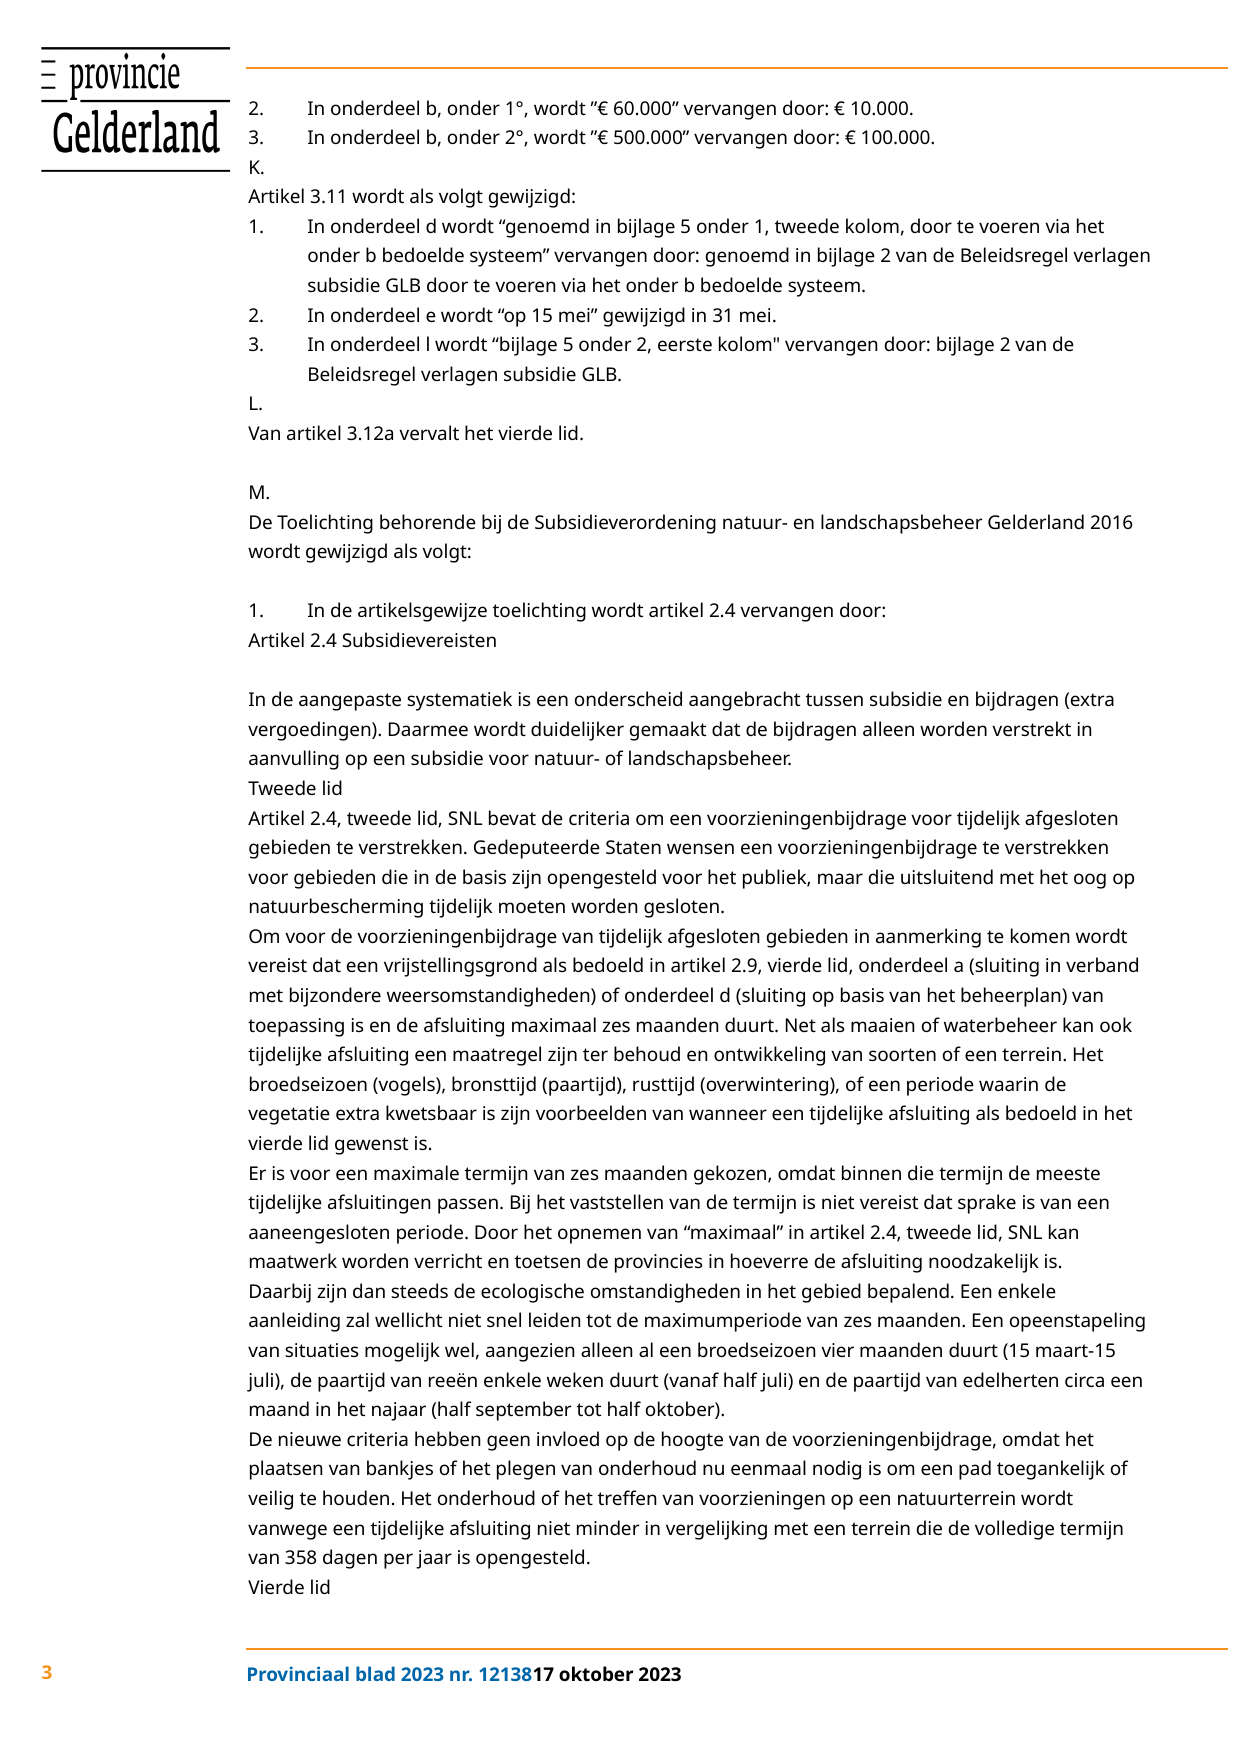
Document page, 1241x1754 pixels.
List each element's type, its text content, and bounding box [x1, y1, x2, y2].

text Van artikel 3.12a vervalt het vierde lid. [248, 420, 1152, 446]
list In onderdeel b, onder 1°, wordt ”€ 60.000” vervangen door: € 10.000. [248, 95, 1152, 121]
text Artikel 2.4, tweede lid, SNL bevat de criteria om een voorzieningenbijdrage voor tijdelijk afgesloten gebieden te verstrekken. Gedeputeerde Staten wensen een voorzieningenbijdrage te verstrekken voor gebieden die in de basis zijn opengesteld voor het publiek, maar die uitsluitend met het oog op natuurbescherming tijdelijk moeten worden gesloten. [248, 805, 1152, 919]
text De Toelichting behorende bij de Subsidieverordening natuur- en landschapsbeheer Gelderland 2016 wordt gewijzigd als volgt: [248, 509, 1152, 564]
list In onderdeel l wordt “bijlage 5 onder 2, eerste kolom" vervangen door: bijlage 2 van de Beleidsregel verlagen subsidie GLB. [248, 331, 1152, 387]
text M. [248, 479, 1152, 505]
list In onderdeel b, onder 2°, wordt ”€ 500.000” vervangen door: € 100.000. [248, 124, 1152, 150]
text Artikel 3.11 wordt als volgt gewijzigd: [248, 183, 1152, 209]
picture [41, 47, 231, 172]
text L. [248, 391, 1152, 416]
text Er is voor een maximale termijn van zes maanden gekozen, omdat binnen die termijn de meeste tijdelijke afsluitingen passen. Bij het vaststellen van de termijn is niet vereist dat sprake is van een aaneengesloten periode. Door het opnemen van “maximaal” in artikel 2.4, tweede lid, SNL kan maatwerk worden verricht en toetsen de provincies in hoeverre de afsluiting noodzakelijk is. [248, 1160, 1152, 1274]
text De nieuwe criteria hebben geen invloed op de hoogte van de voorzieningenbijdrage, omdat het plaatsen van bankjes of het plegen van onderhoud nu eenmaal nodig is om een pad toegankelijk of veilig te houden. Het onderhoud of het treffen van voorzieningen op een natuurterrein wordt vanwege een tijdelijke afsluiting niet minder in vergelijking met een terrein die de volledige termijn van 358 dagen per jaar is opengesteld. [248, 1426, 1152, 1570]
list In onderdeel e wordt “op 15 mei” gewijzigd in 31 mei. [248, 302, 1152, 328]
text Tweede lid [248, 775, 1152, 801]
text Daarbij zijn dan steeds de ecologische omstandigheden in het gebied bepalend. Een enkele aanleiding zal wellicht niet snel leiden tot de maximumperiode van zes maanden. Een opeenstapeling van situaties mogelijk wel, aangezien alleen al een broedseizoen vier maanden duurt (15 maart-15 juli), de paartijd van reeën enkele weken duurt (vanaf half juli) en de paartijd van edelherten circa een maand in het najaar (half september tot half oktober). [248, 1278, 1152, 1422]
list In onderdeel d wordt “genoemd in bijlage 5 onder 1, tweede kolom, door te voeren via het onder b bedoelde systeem” vervangen door: genoemd in bijlage 2 van de Beleidsregel verlagen subsidie GLB door te voeren via het onder b bedoelde systeem. [248, 213, 1152, 298]
text In de aangepaste systematiek is een onderscheid aangebracht tussen subsidie en bijdragen (extra vergoedingen). Daarmee wordt duidelijker gemaakt dat de bijdragen alleen worden verstrekt in aanvulling op een subsidie voor natuur- of landschapsbeheer. [248, 686, 1152, 771]
text Artikel 2.4 Subsidievereisten [248, 627, 1152, 653]
text Vierde lid [248, 1574, 1152, 1600]
text Om voor de voorzieningenbijdrage van tijdelijk afgesloten gebieden in aanmerking te komen wordt vereist dat een vrijstellingsgrond als bedoeld in artikel 2.9, vierde lid, onderdeel a (sluiting in verband met bijzondere weersomstandigheden) of onderdeel d (sluiting op basis van het beheerplan) van toepassing is en de afsluiting maximaal zes maanden duurt. Net als maaien of waterbeheer kan ook tijdelijke afsluiting een maatregel zijn ter behoud en ontwikkeling van soorten of een terrein. Het broedseizoen (vogels), bronsttijd (paartijd), rusttijd (overwintering), of een periode waarin de vegetatie extra kwetsbaar is zijn voorbeelden van wanneer een tijdelijke afsluiting als bedoeld in het vierde lid gewenst is. [248, 923, 1152, 1156]
list In de artikelsgewijze toelichting wordt artikel 2.4 vervangen door: [248, 598, 1152, 623]
text K. [248, 154, 1152, 180]
